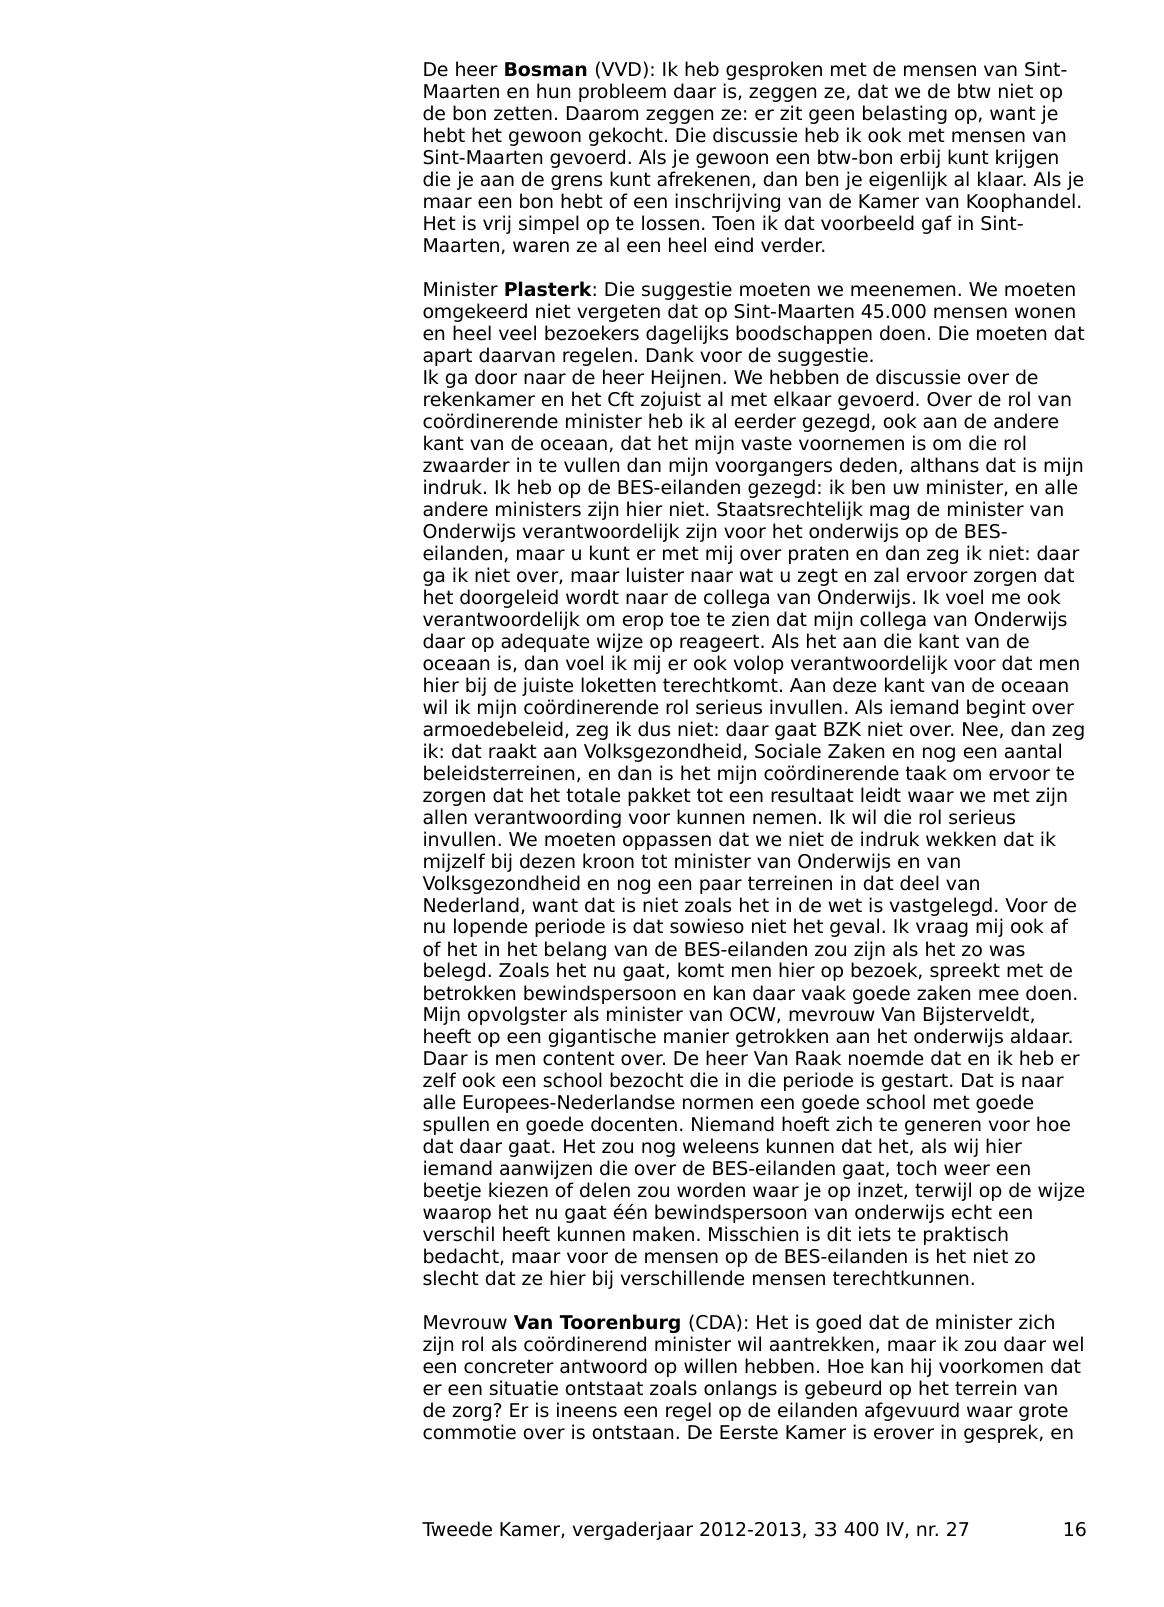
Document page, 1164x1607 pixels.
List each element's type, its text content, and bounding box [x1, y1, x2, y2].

text Ik ga door naar de heer Heijnen. We hebben de discussie over de rekenkamer en het Cft zojuist al met elkaar gevoerd. Over de rol van coördinerende minister heb ik al eerder gezegd, ook aan de andere kant van de oceaan, dat het mijn vaste voornemen is om die rol zwaarder in te vullen dan mijn voorgangers deden, althans dat is mijn indruk. Ik heb op de BES-eilanden gezegd: ik ben uw minister, en alle andere ministers zijn hier niet. Staatsrechtelijk mag de minister van Onderwijs verantwoordelijk zijn voor het onderwijs op de BES-eilanden, maar u kunt er met mij over praten en dan zeg ik niet: daar ga ik niet over, maar luister naar wat u zegt en zal ervoor zorgen dat het doorgeleid wordt naar de collega van Onderwijs. Ik voel me ook verantwoordelijk om erop toe te zien dat mijn collega van Onderwijs daar op adequate wijze op reageert. Als het aan die kant van de oceaan is, dan voel ik mij er ook volop verantwoordelijk voor dat men hier bij de juiste loketten terechtkomt. Aan deze kant van de oceaan wil ik mijn coördinerende rol serieus invullen. Als iemand begint over armoedebeleid, zeg ik dus niet: daar gaat BZK niet over. Nee, dan zeg ik: dat raakt aan Volksgezondheid, Sociale Zaken en nog een aantal beleidsterreinen, en dan is het mijn coördinerende taak om ervoor te zorgen dat het totale pakket tot een resultaat leidt waar we met zijn allen verantwoording voor kunnen nemen. Ik wil die rol serieus invullen. We moeten oppassen dat we niet de indruk wekken dat ik mijzelf bij dezen kroon tot minister van Onderwijs en van Volksgezondheid en nog een paar terreinen in dat deel van Nederland, want dat is niet zoals het in de wet is vastgelegd. Voor de nu lopende periode is dat sowieso niet het geval. Ik vraag mij ook af of het in het belang van de BES-eilanden zou zijn als het zo was belegd. Zoals het nu gaat, komt men hier op bezoek, spreekt met de betrokken bewindspersoon en kan daar vaak goede zaken mee doen. Mijn opvolgster als minister van OCW, mevrouw Van Bijsterveldt, heeft op een gigantische manier getrokken aan het onderwijs aldaar. Daar is men content over. De heer Van Raak noemde dat en ik heb er zelf ook een school bezocht die in die periode is gestart. Dat is naar alle Europees-Nederlandse normen een goede school met goede spullen en goede docenten. Niemand hoeft zich te generen voor hoe dat daar gaat. Het zou nog weleens kunnen dat het, als wij hier iemand aanwijzen die over de BES-eilanden gaat, toch weer een beetje kiezen of delen zou worden waar je op inzet, terwijl op de wijze waarop het nu gaat één bewindspersoon van onderwijs echt een verschil heeft kunnen maken. Misschien is dit iets te praktisch bedacht, maar voor de mensen op de BES-eilanden is het niet zo slecht dat ze hier bij verschillende mensen terechtkunnen. [422, 367, 1087, 1290]
text Mevrouw Van Toorenburg (CDA): Het is goed dat de minister zich zijn rol als coördinerend minister wil aantrekken, maar ik zou daar wel een concreter antwoord op willen hebben. Hoe kan hij voorkomen dat er een situatie ontstaat zoals onlangs is gebeurd op het terrein van de zorg? Er is ineens een regel op de eilanden afgevuurd waar grote commotie over is ontstaan. De Eerste Kamer is erover in gesprek, en [422, 1312, 1087, 1444]
text De heer Bosman (VVD): Ik heb gesproken met de mensen van Sint-Maarten en hun probleem daar is, zeggen ze, dat we de btw niet op de bon zetten. Daarom zeggen ze: er zit geen belasting op, want je hebt het gewoon gekocht. Die discussie heb ik ook met mensen van Sint-Maarten gevoerd. Als je gewoon een btw-bon erbij kunt krijgen die je aan de grens kunt afrekenen, dan ben je eigenlijk al klaar. Als je maar een bon hebt of een inschrijving van de Kamer van Koophandel. Het is vrij simpel op te lossen. Toen ik dat voorbeeld gaf in Sint-Maarten, waren ze al een heel eind verder. [422, 59, 1087, 257]
text Minister Plasterk: Die suggestie moeten we meenemen. We moeten omgekeerd niet vergeten dat op Sint-Maarten 45.000 mensen wonen en heel veel bezoekers dagelijks boodschappen doen. Die moeten dat apart daarvan regelen. Dank voor de suggestie. [422, 279, 1087, 367]
